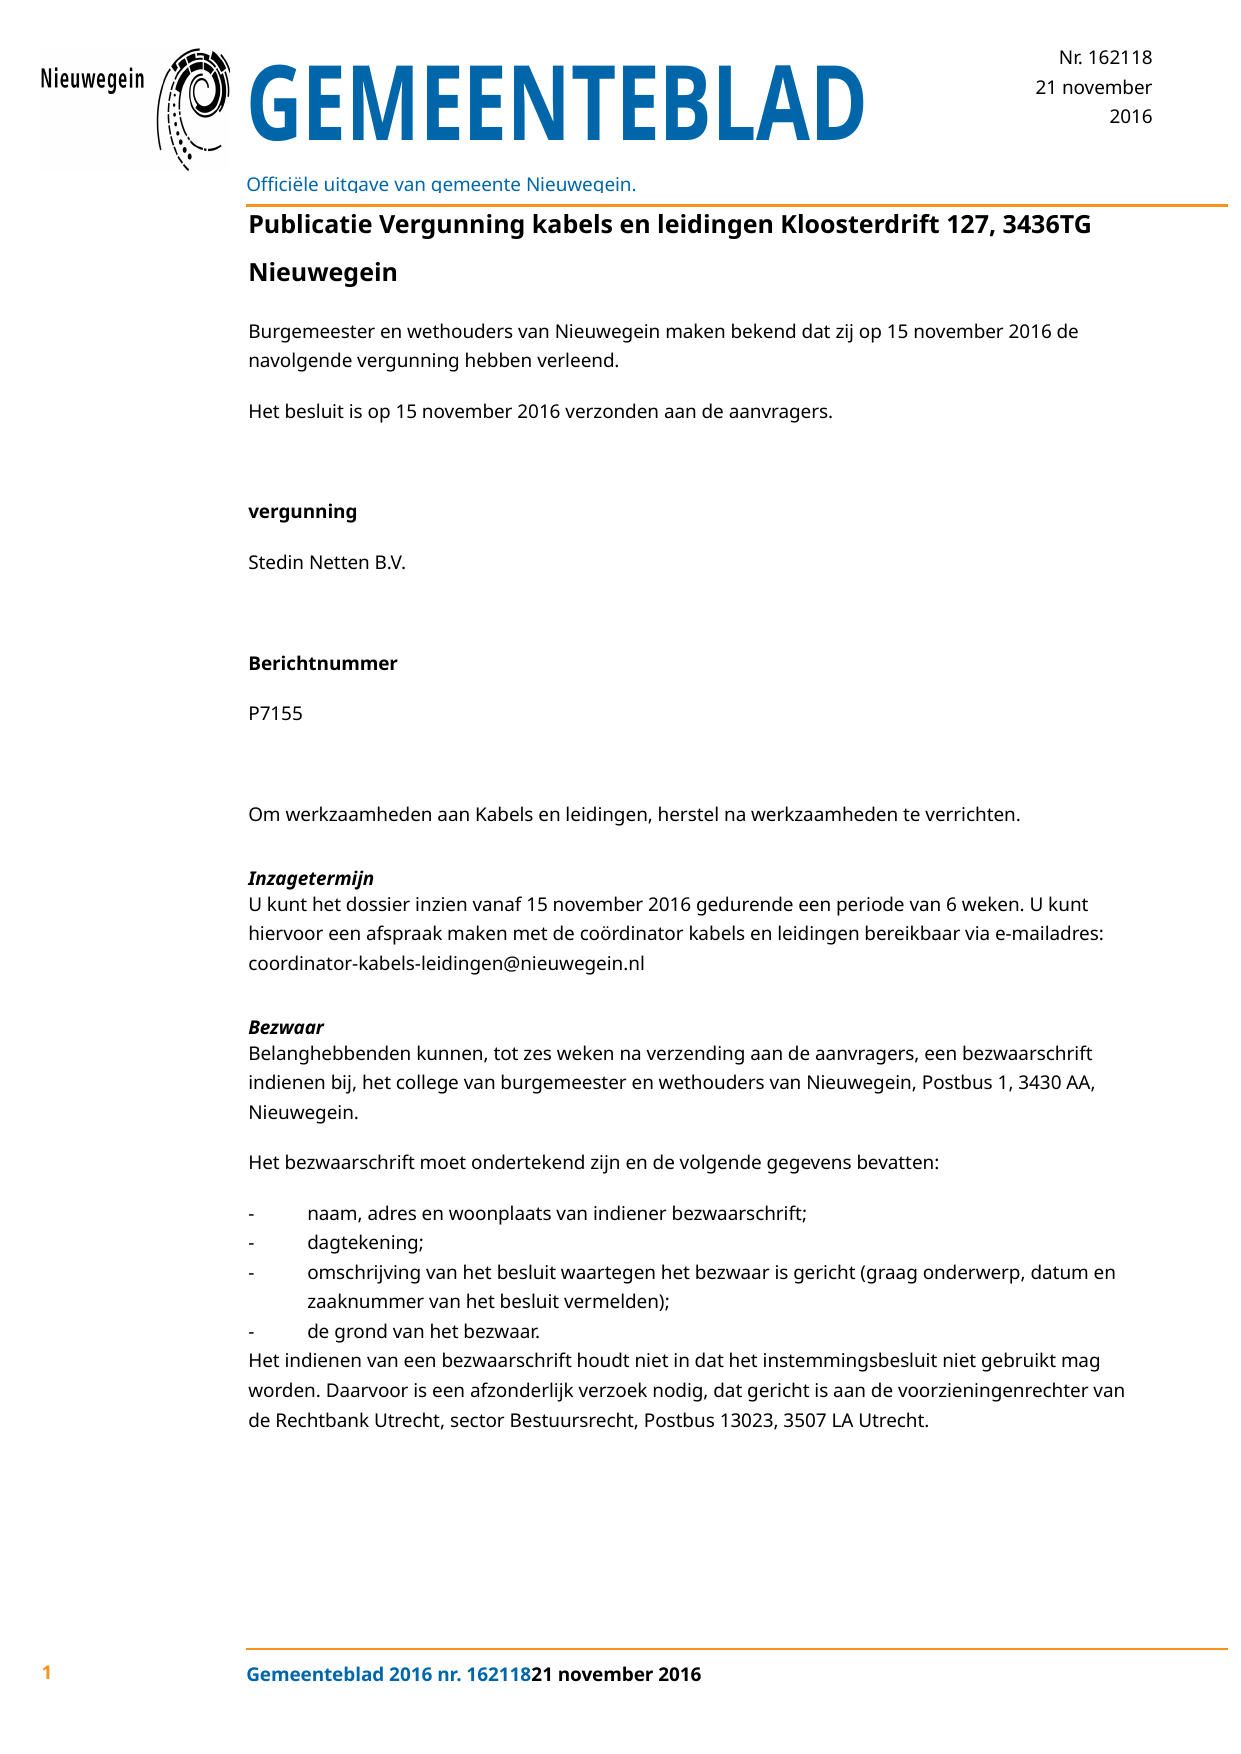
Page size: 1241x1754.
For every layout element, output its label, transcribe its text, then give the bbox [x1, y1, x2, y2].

list de grond van het bezwaar. [248, 1318, 1152, 1344]
list omschrijving van het besluit waartegen het bezwaar is gericht (graag onderwerp, datum en zaaknummer van het besluit vermelden); [248, 1259, 1152, 1314]
text Bezwaar [248, 1014, 1152, 1040]
text Het indienen van een bezwaarschrift houdt niet in dat het instemmingsbesluit niet gebruikt mag worden. Daarvoor is een afzonderlijk verzoek nodig, dat gericht is aan de voorzieningenrechter van de Rechtbank Utrecht, sector Bestuursrecht, Postbus 13023, 3507 LA Utrecht. [248, 1348, 1152, 1433]
text P7155 [248, 700, 1152, 726]
text Om werkzaamheden aan Kabels en leidingen, herstel na werkzaamheden te verrichten. [248, 801, 1152, 827]
picture [41, 47, 231, 172]
text Het bezwaarschrift moet ondertekend zijn en de volgende gegevens bevatten: [248, 1149, 1152, 1175]
text Publicatie Vergunning kabels en leidingen Kloosterdrift 127, 3436TG Nieuwegein [248, 207, 1152, 288]
text Inzagetermijn [248, 865, 1152, 891]
list dagtekening; [248, 1229, 1152, 1255]
text U kunt het dossier inzien vanaf 15 november 2016 gedurende een periode van 6 weken. U kunt hiervoor een afspraak maken met de coördinator kabels en leidingen bereikbaar via e-mailadres: coordinator-kabels-leidingen@nieuwegein.nl [248, 891, 1152, 976]
text Berichtnummer [248, 650, 1152, 676]
text Burgemeester en wethouders van Nieuwegein maken bekend dat zij op 15 november 2016 de navolgende vergunning hebben verleend. [248, 318, 1152, 373]
text Stedin Netten B.V. [248, 549, 1152, 575]
list naam, adres en woonplaats van indiener bezwaarschrift; [248, 1200, 1152, 1226]
text Belanghebbenden kunnen, tot zes weken na verzending aan de aanvragers, een bezwaarschrift indienen bij, het college van burgemeester en wethouders van Nieuwegein, Postbus 1, 3430 AA, Nieuwegein. [248, 1040, 1152, 1125]
text Het besluit is op 15 november 2016 verzonden aan de aanvragers. [248, 398, 1152, 424]
text vergunning [248, 499, 1152, 524]
